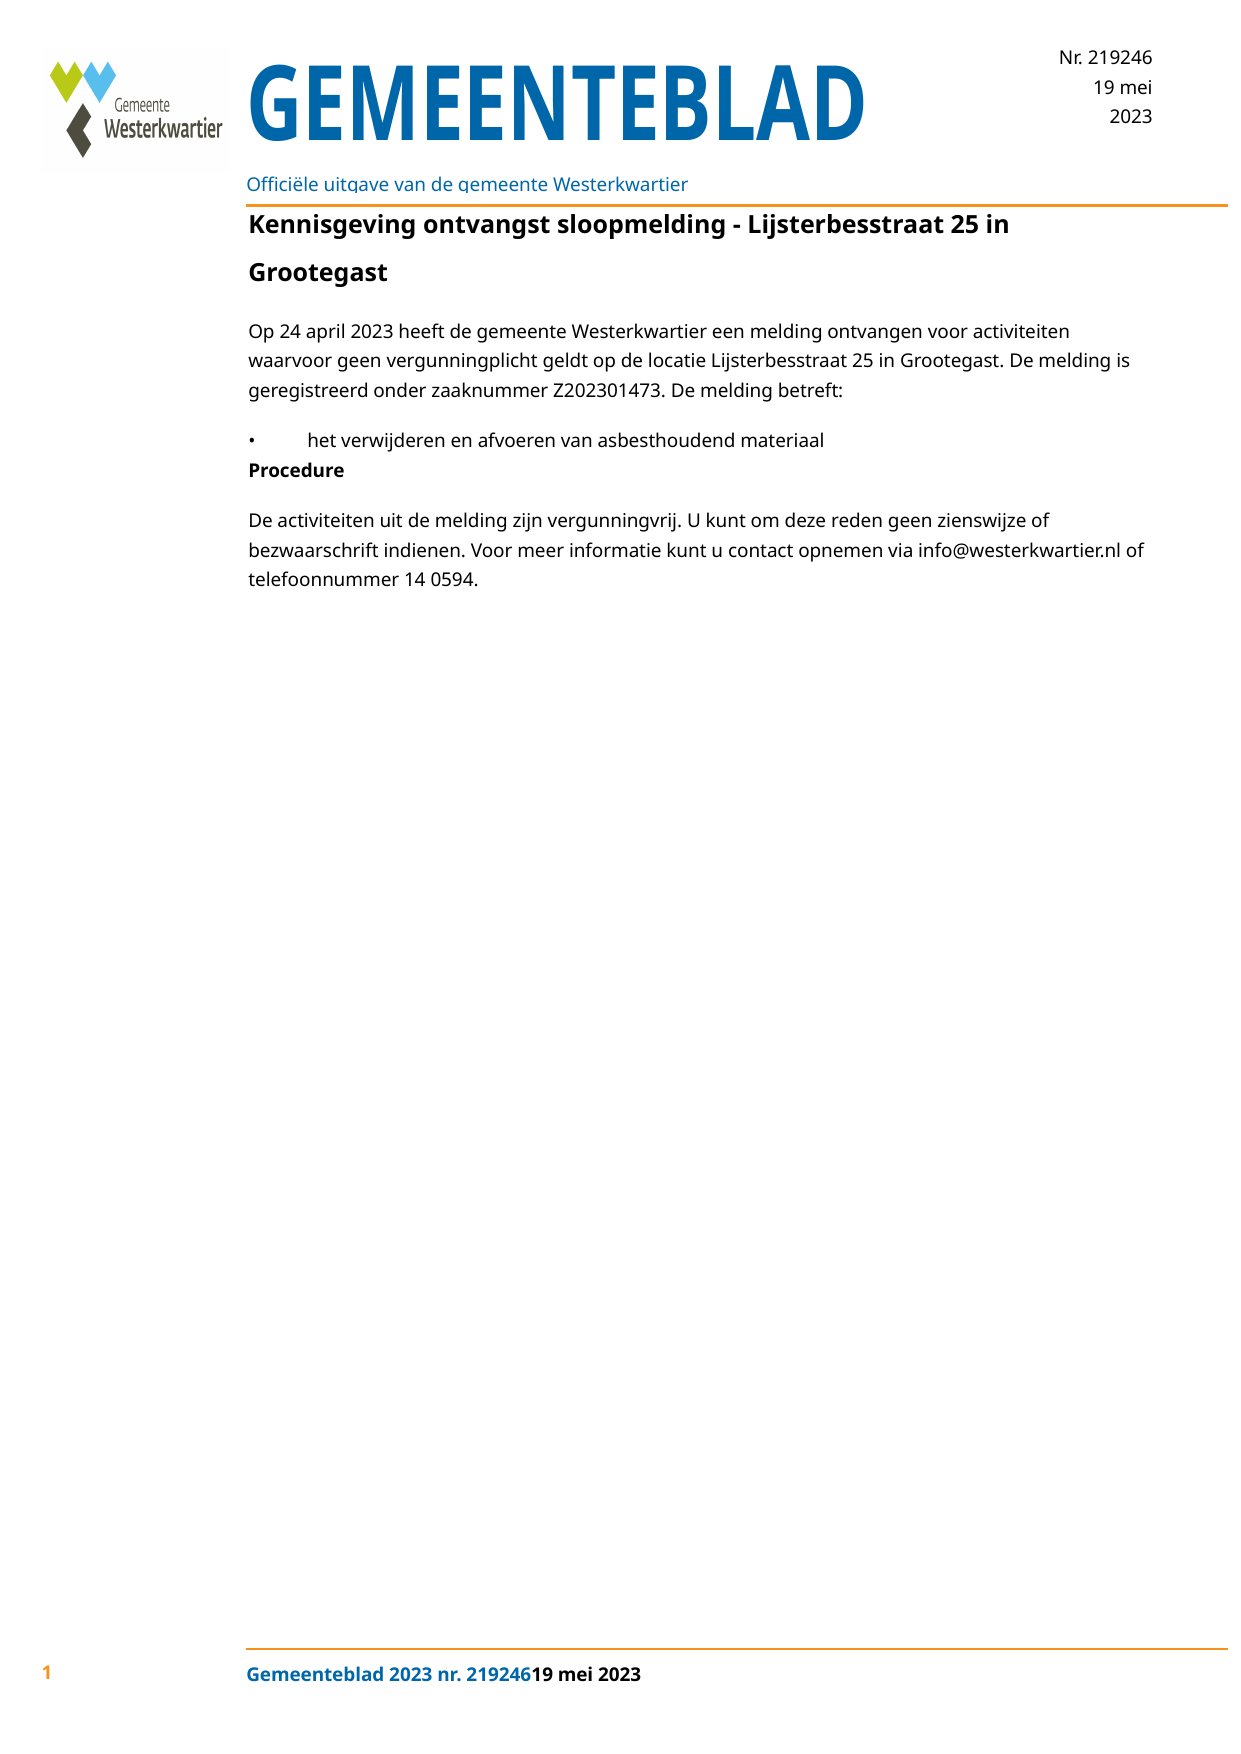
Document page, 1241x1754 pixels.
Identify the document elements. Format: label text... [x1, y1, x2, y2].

list het verwijderen en afvoeren van asbesthoudend materiaal [248, 427, 1152, 453]
text Kennisgeving ontvangst sloopmelding - Lijsterbesstraat 25 in Grootegast [248, 207, 1152, 288]
text Op 24 april 2023 heeft de gemeente Westerkwartier een melding ontvangen voor activiteiten waarvoor geen vergunningplicht geldt op de locatie Lijsterbesstraat 25 in Grootegast. De melding is geregistreerd onder zaaknummer Z202301473. De melding betreft: [248, 318, 1152, 403]
text Procedure [248, 457, 1152, 483]
text De activiteiten uit de melding zijn vergunningvrij. U kunt om deze reden geen zienswijze of bezwaarschrift indienen. Voor meer informatie kunt u contact opnemen via info@westerkwartier.nl of telefoonnummer 14 0594. [248, 507, 1152, 592]
picture [41, 47, 231, 172]
